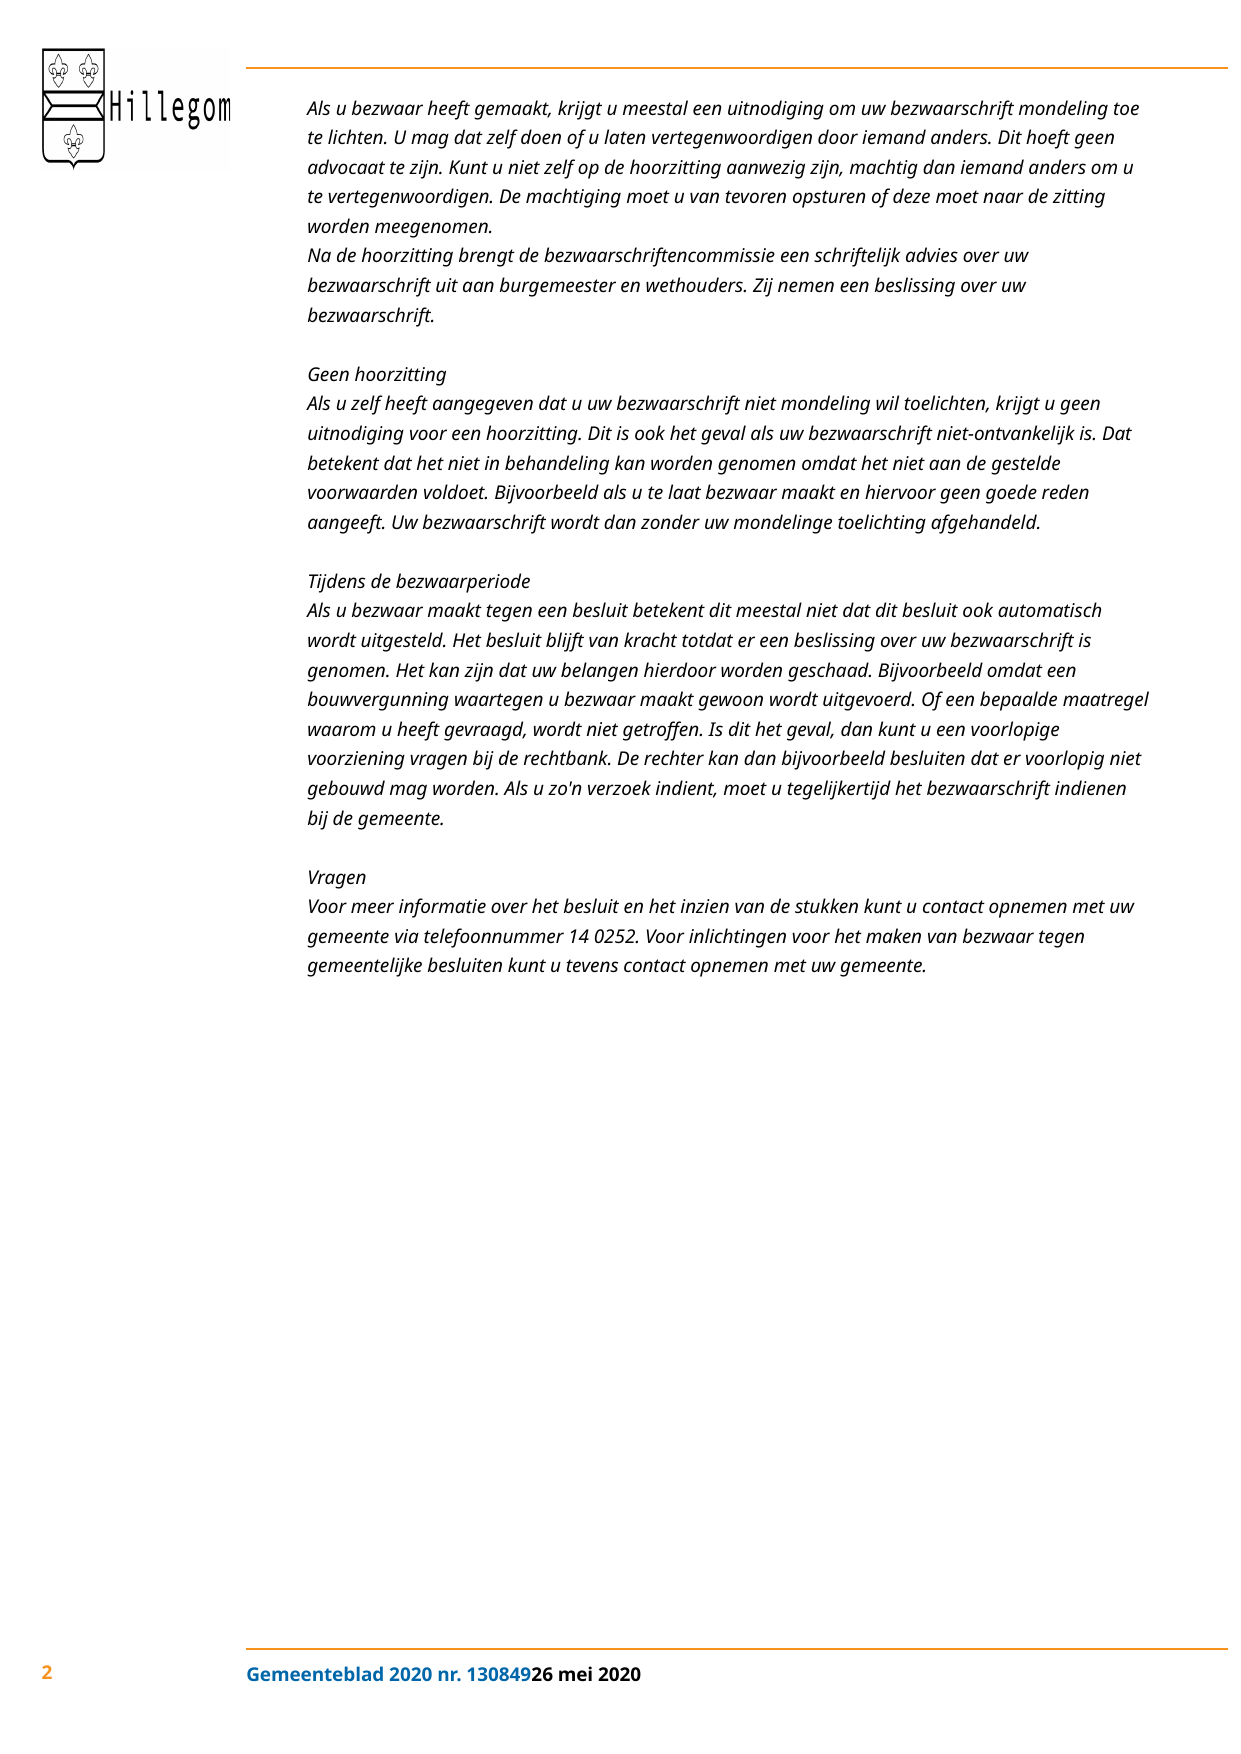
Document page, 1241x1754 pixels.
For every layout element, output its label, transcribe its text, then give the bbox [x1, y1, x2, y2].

list Geen hoorzitting [248, 361, 1152, 387]
list Als u zelf heeft aangegeven dat u uw bezwaarschrift niet mondeling wil toelichten, krijgt u geen uitnodiging voor een hoorzitting. Dit is ook het geval als uw bezwaarschrift niet-ontvankelijk is. Dat betekent dat het niet in behandeling kan worden genomen omdat het niet aan de gestelde voorwaarden voldoet. Bijvoorbeeld als u te laat bezwaar maakt en hiervoor geen goede reden aangeeft. Uw bezwaarschrift wordt dan zonder uw mondelinge toelichting afgehandeld. [248, 391, 1152, 535]
list Als u bezwaar heeft gemaakt, krijgt u meestal een uitnodiging om uw bezwaarschrift mondeling toe te lichten. U mag dat zelf doen of u laten vertegenwoordigen door iemand anders. Dit hoeft geen advocaat te zijn. Kunt u niet zelf op de hoorzitting aanwezig zijn, machtig dan iemand anders om u te vertegenwoordigen. De machtiging moet u van tevoren opsturen of deze moet naar de zitting worden meegenomen. [248, 95, 1152, 239]
list Tijdens de bezwaarperiode [248, 568, 1152, 594]
list Als u bezwaar maakt tegen een besluit betekent dit meestal niet dat dit besluit ook automatisch wordt uitgesteld. Het besluit blijft van kracht totdat er een beslissing over uw bezwaarschrift is genomen. Het kan zijn dat uw belangen hierdoor worden geschaad. Bijvoorbeeld omdat een bouwvergunning waartegen u bezwaar maakt gewoon wordt uitgevoerd. Of een bepaalde maatregel waarom u heeft gevraagd, wordt niet getroffen. Is dit het geval, dan kunt u een voorlopige voorziening vragen bij de rechtbank. De rechter kan dan bijvoorbeeld besluiten dat er voorlopig niet gebouwd mag worden. Als u zo'n verzoek indient, moet u tegelijkertijd het bezwaarschrift indienen bij de gemeente. [248, 598, 1152, 831]
list Vragen [248, 864, 1152, 890]
picture [41, 47, 231, 172]
list Na de hoorzitting brengt de bezwaarschriftencommissie een schriftelijk advies over uw bezwaarschrift uit aan burgemeester en wethouders. Zij nemen een beslissing over uw bezwaarschrift. [248, 243, 1152, 328]
list Voor meer informatie over het besluit en het inzien van de stukken kunt u contact opnemen met uw gemeente via telefoonnummer 14 0252. Voor inlichtingen voor het maken van bezwaar tegen gemeentelijke besluiten kunt u tevens contact opnemen met uw gemeente. [248, 893, 1152, 978]
